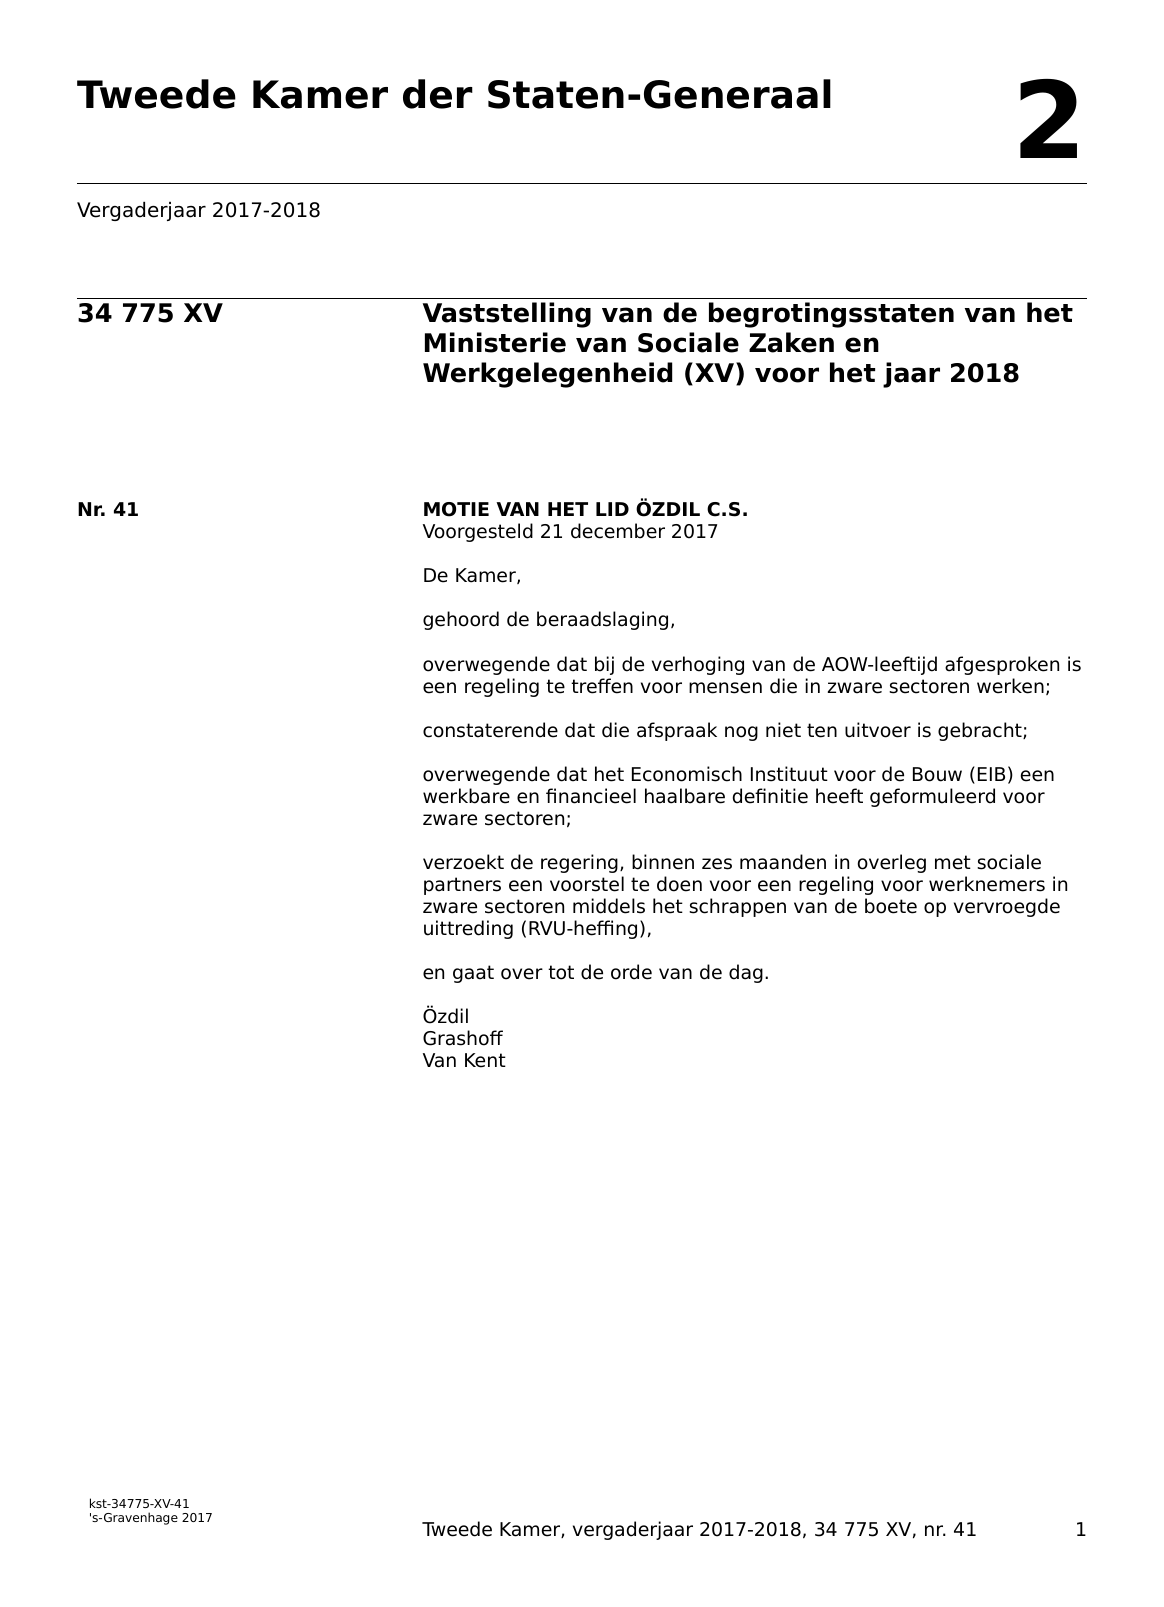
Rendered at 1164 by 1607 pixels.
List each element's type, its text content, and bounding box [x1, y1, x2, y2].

text overwegende dat het Economisch Instituut voor de Bouw (EIB) een werkbare en financieel haalbare definitie heeft geformuleerd voor zware sectoren; [422, 764, 1087, 830]
text verzoekt de regering, binnen zes maanden in overleg met sociale partners een voorstel te doen voor een regeling voor werknemers in zware sectoren middels het schrappen van de boete op vervroegde uittreding (RVU-heffing), [422, 852, 1087, 940]
text Özdil [422, 1006, 1087, 1028]
subtitle Nr. 41 MOTIE VAN HET LID ÖZDIL C.S. [77, 499, 1087, 521]
table_header 2 [886, 59, 1087, 183]
table_cell Vergaderjaar 2017-2018 [77, 184, 1087, 298]
text constaterende dat die afspraak nog niet ten uitvoer is gebracht; [422, 720, 1087, 742]
text gehoord de beraadslaging, [422, 609, 1087, 631]
text 's-Gravenhage 2017 [88, 1511, 323, 1525]
text Voorgesteld 21 december 2017 [422, 521, 1087, 543]
table_header Tweede Kamer der Staten-Generaal [77, 59, 886, 183]
subtitle 34 775 XV Vaststelling van de begrotingsstaten van het Ministerie van Sociale Zaken en Werkgelegenheid (XV) voor het jaar 2018 [77, 299, 1087, 388]
text Grashoff [422, 1028, 1087, 1050]
text kst-34775-XV-41 [88, 1497, 323, 1511]
text en gaat over tot de orde van de dag. [422, 962, 1087, 984]
text overwegende dat bij de verhoging van de AOW-leeftijd afgesproken is een regeling te treffen voor mensen die in zware sectoren werken; [422, 653, 1087, 697]
text De Kamer, [422, 565, 1087, 587]
text Van Kent [422, 1050, 1087, 1072]
